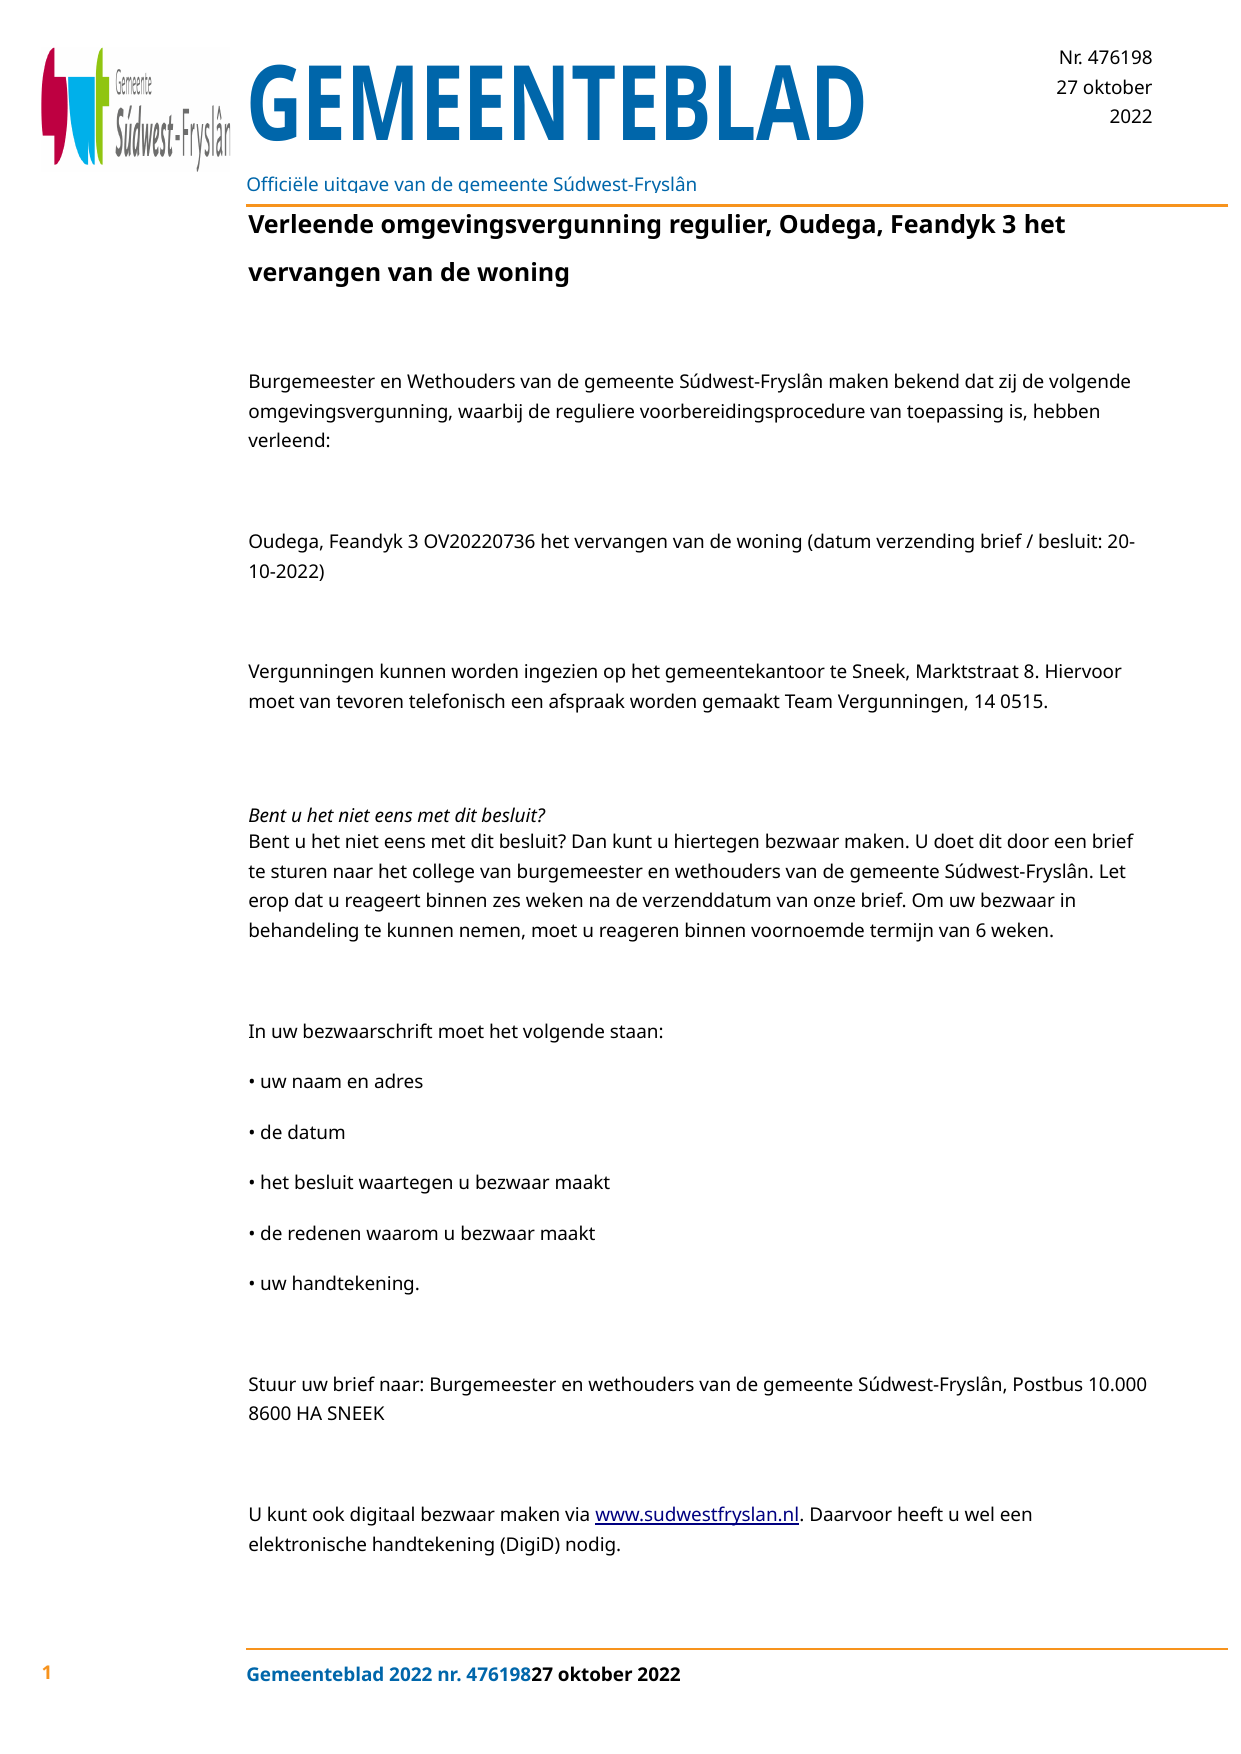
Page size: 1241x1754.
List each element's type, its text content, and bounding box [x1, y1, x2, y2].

text • uw handtekening. [248, 1270, 1152, 1296]
text Oudega, Feandyk 3 OV20220736 het vervangen van de woning (datum verzending brief / besluit: 20-10-2022) [248, 528, 1152, 584]
text Verleende omgevingsvergunning regulier, Oudega, Feandyk 3 het vervangen van de woning [248, 207, 1152, 288]
text • het besluit waartegen u bezwaar maakt [248, 1169, 1152, 1195]
text • de redenen waarom u bezwaar maakt [248, 1220, 1152, 1245]
text Bent u het niet eens met dit besluit? Dan kunt u hiertegen bezwaar maken. U doet dit door een brief te sturen naar het college van burgemeester en wethouders van de gemeente Súdwest-Fryslân. Let erop dat u reageert binnen zes weken na de verzenddatum van onze brief. Om uw bezwaar in behandeling te kunnen nemen, moet u reageren binnen voornoemde termijn van 6 weken. [248, 828, 1152, 943]
text • de datum [248, 1119, 1152, 1144]
text Bent u het niet eens met dit besluit? [248, 803, 1152, 828]
text Vergunningen kunnen worden ingezien op het gemeentekantoor te Sneek, Marktstraat 8. Hiervoor moet van tevoren telefonisch een afspraak worden gemaakt Team Vergunningen, 14 0515. [248, 659, 1152, 714]
text • uw naam en adres [248, 1068, 1152, 1094]
text U kunt ook digitaal bezwaar maken via www.sudwestfryslan.nl. Daarvoor heeft u wel een elektronische handtekening (DigiD) nodig. [248, 1501, 1152, 1557]
picture [41, 47, 231, 172]
text Burgemeester en Wethouders van de gemeente Súdwest-Fryslân maken bekend dat zij de volgende omgevingsvergunning, waarbij de reguliere voorbereidingsprocedure van toepassing is, hebben verleend: [248, 368, 1152, 453]
text Stuur uw brief naar: Burgemeester en wethouders van de gemeente Súdwest-Fryslân, Postbus 10.000 8600 HA SNEEK [248, 1371, 1152, 1426]
text In uw bezwaarschrift moet het volgende staan: [248, 1018, 1152, 1044]
